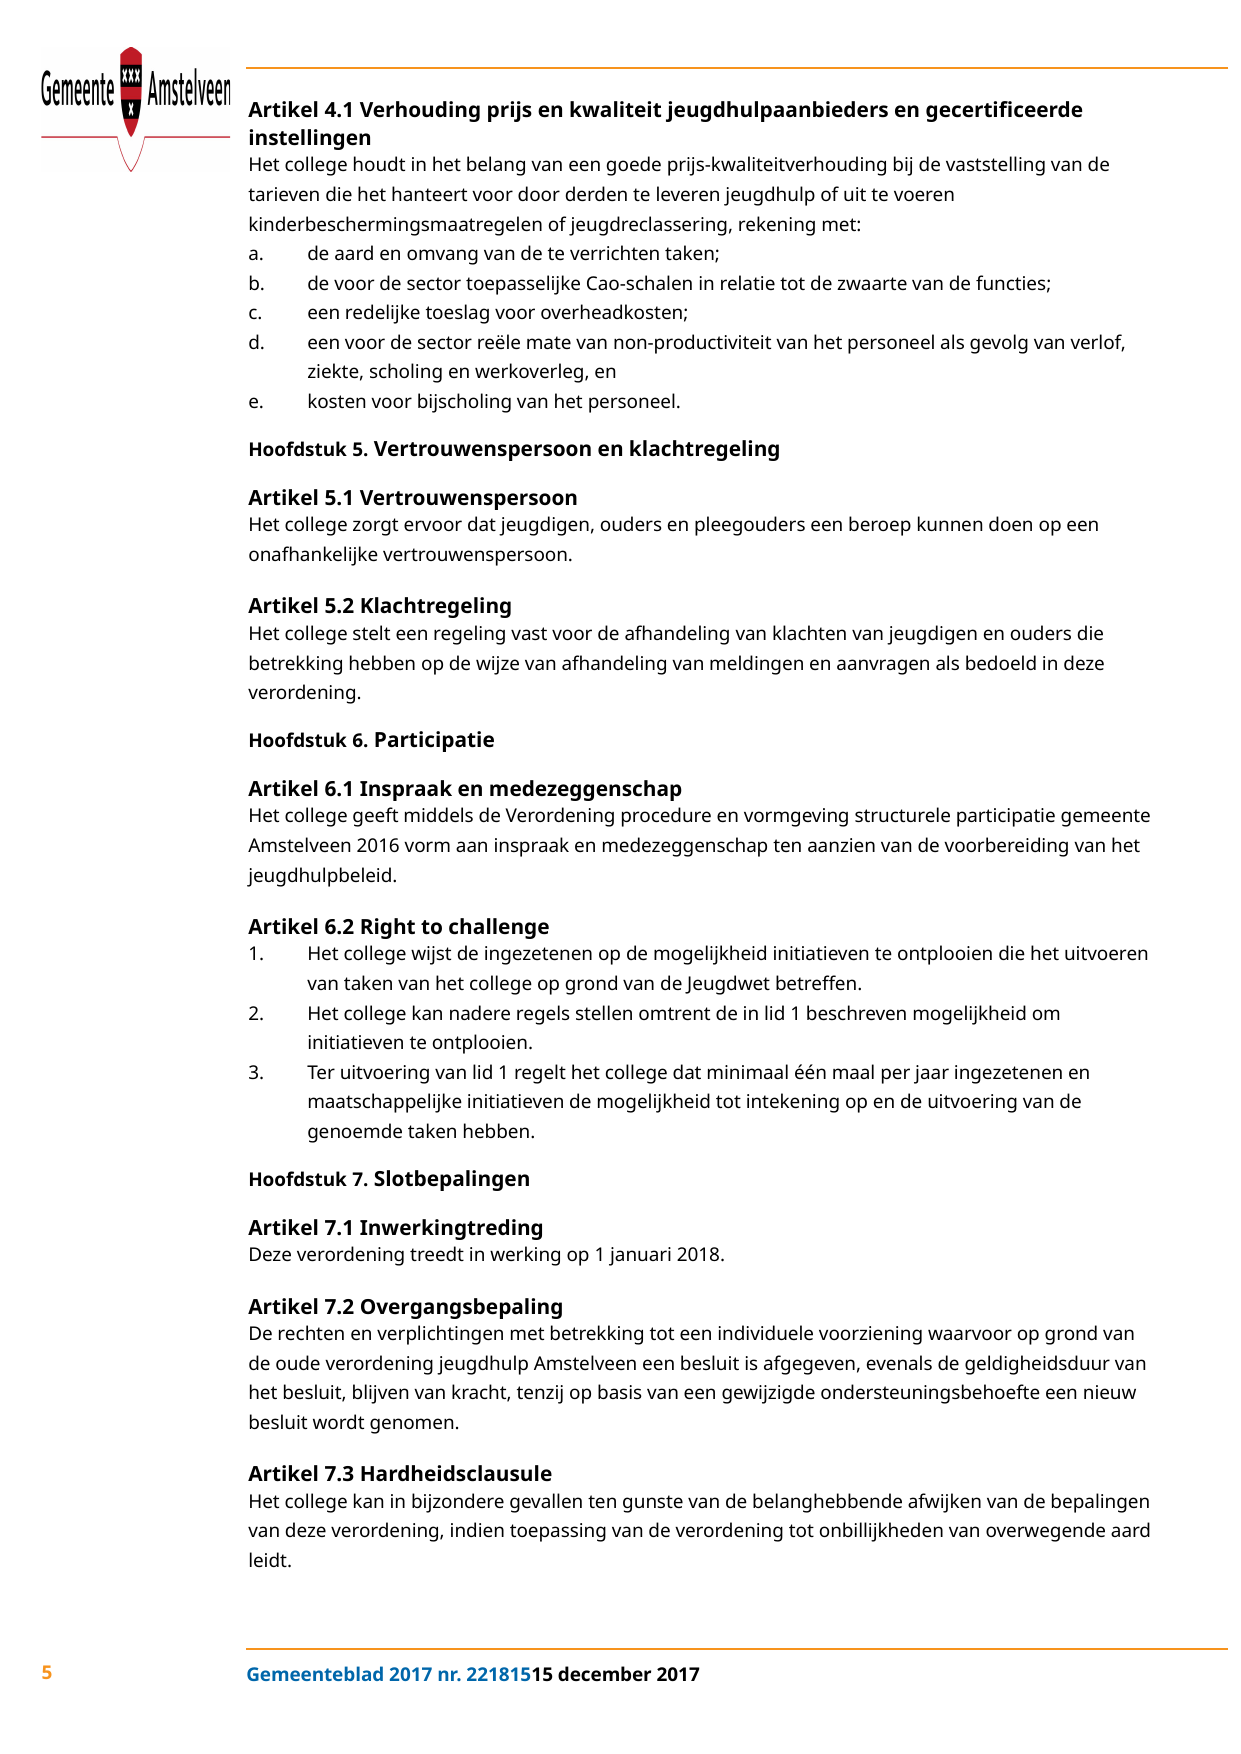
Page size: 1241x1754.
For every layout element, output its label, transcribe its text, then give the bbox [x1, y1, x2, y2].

text Artikel 6.2 Right to challenge [248, 912, 1152, 941]
text Het college geeft middels de Verordening procedure en vormgeving structurele participatie gemeente Amstelveen 2016 vorm aan inspraak en medezeggenschap ten aanzien van de voorbereiding van het jeugdhulpbeleid. [248, 803, 1152, 887]
text Artikel 6.1 Inspraak en medezeggenschap [248, 774, 1152, 803]
text Hoofdstuk 7. Slotbepalingen [248, 1164, 1152, 1192]
list Ter uitvoering van lid 1 regelt het college dat minimaal één maal per jaar ingezetenen en maatschappelijke initiatieven de mogelijkheid tot intekening op en de uitvoering van de genoemde taken hebben. [248, 1059, 1152, 1144]
list een voor de sector reële mate van non-productiviteit van het personeel als gevolg van verlof, ziekte, scholing en werkoverleg, en [248, 329, 1152, 384]
picture [41, 47, 231, 172]
list een redelijke toeslag voor overheadkosten; [248, 299, 1152, 325]
text Het college houdt in het belang van een goede prijs-kwaliteitverhouding bij de vaststelling van de tarieven die het hanteert voor door derden te leveren jeugdhulp of uit te voeren kinderbeschermingsmaatregelen of jeugdreclassering, rekening met: [248, 152, 1152, 237]
list kosten voor bijscholing van het personeel. [248, 388, 1152, 414]
list de voor de sector toepasselijke Cao-schalen in relatie tot de zwaarte van de functies; [248, 270, 1152, 296]
text Artikel 7.3 Hardheidsclausule [248, 1459, 1152, 1488]
text Artikel 5.1 Vertrouwenspersoon [248, 483, 1152, 512]
text Het college stelt een regeling vast voor de afhandeling van klachten van jeugdigen en ouders die betrekking hebben op de wijze van afhandeling van meldingen en aanvragen als bedoeld in deze verordening. [248, 620, 1152, 705]
text Hoofdstuk 5. Vertrouwenspersoon en klachtregeling [248, 434, 1152, 462]
text Artikel 7.1 Inwerkingtreding [248, 1213, 1152, 1241]
text Deze verordening treedt in werking op 1 januari 2018. [248, 1241, 1152, 1267]
text Het college zorgt ervoor dat jeugdigen, ouders en pleegouders een beroep kunnen doen op een onafhankelijke vertrouwenspersoon. [248, 512, 1152, 567]
text De rechten en verplichtingen met betrekking tot een individuele voorziening waarvoor op grond van de oude verordening jeugdhulp Amstelveen een besluit is afgegeven, evenals de geldigheidsduur van het besluit, blijven van kracht, tenzij op basis van een gewijzigde ondersteuningsbehoefte een nieuw besluit wordt genomen. [248, 1320, 1152, 1435]
text Het college kan in bijzondere gevallen ten gunste van de belanghebbende afwijken van de bepalingen van deze verordening, indien toepassing van de verordening tot onbillijkheden van overwegende aard leidt. [248, 1488, 1152, 1573]
text Artikel 5.2 Klachtregeling [248, 592, 1152, 620]
text Artikel 7.2 Overgangsbepaling [248, 1292, 1152, 1320]
list de aard en omvang van de te verrichten taken; [248, 240, 1152, 266]
list Het college wijst de ingezetenen op de mogelijkheid initiatieven te ontplooien die het uitvoeren van taken van het college op grond van de Jeugdwet betreffen. [248, 941, 1152, 996]
text Artikel 4.1 Verhouding prijs en kwaliteit jeugdhulpaanbieders en gecertificeerde instellingen [248, 95, 1152, 152]
list Het college kan nadere regels stellen omtrent de in lid 1 beschreven mogelijkheid om initiatieven te ontplooien. [248, 1000, 1152, 1055]
text Hoofdstuk 6. Participatie [248, 725, 1152, 753]
